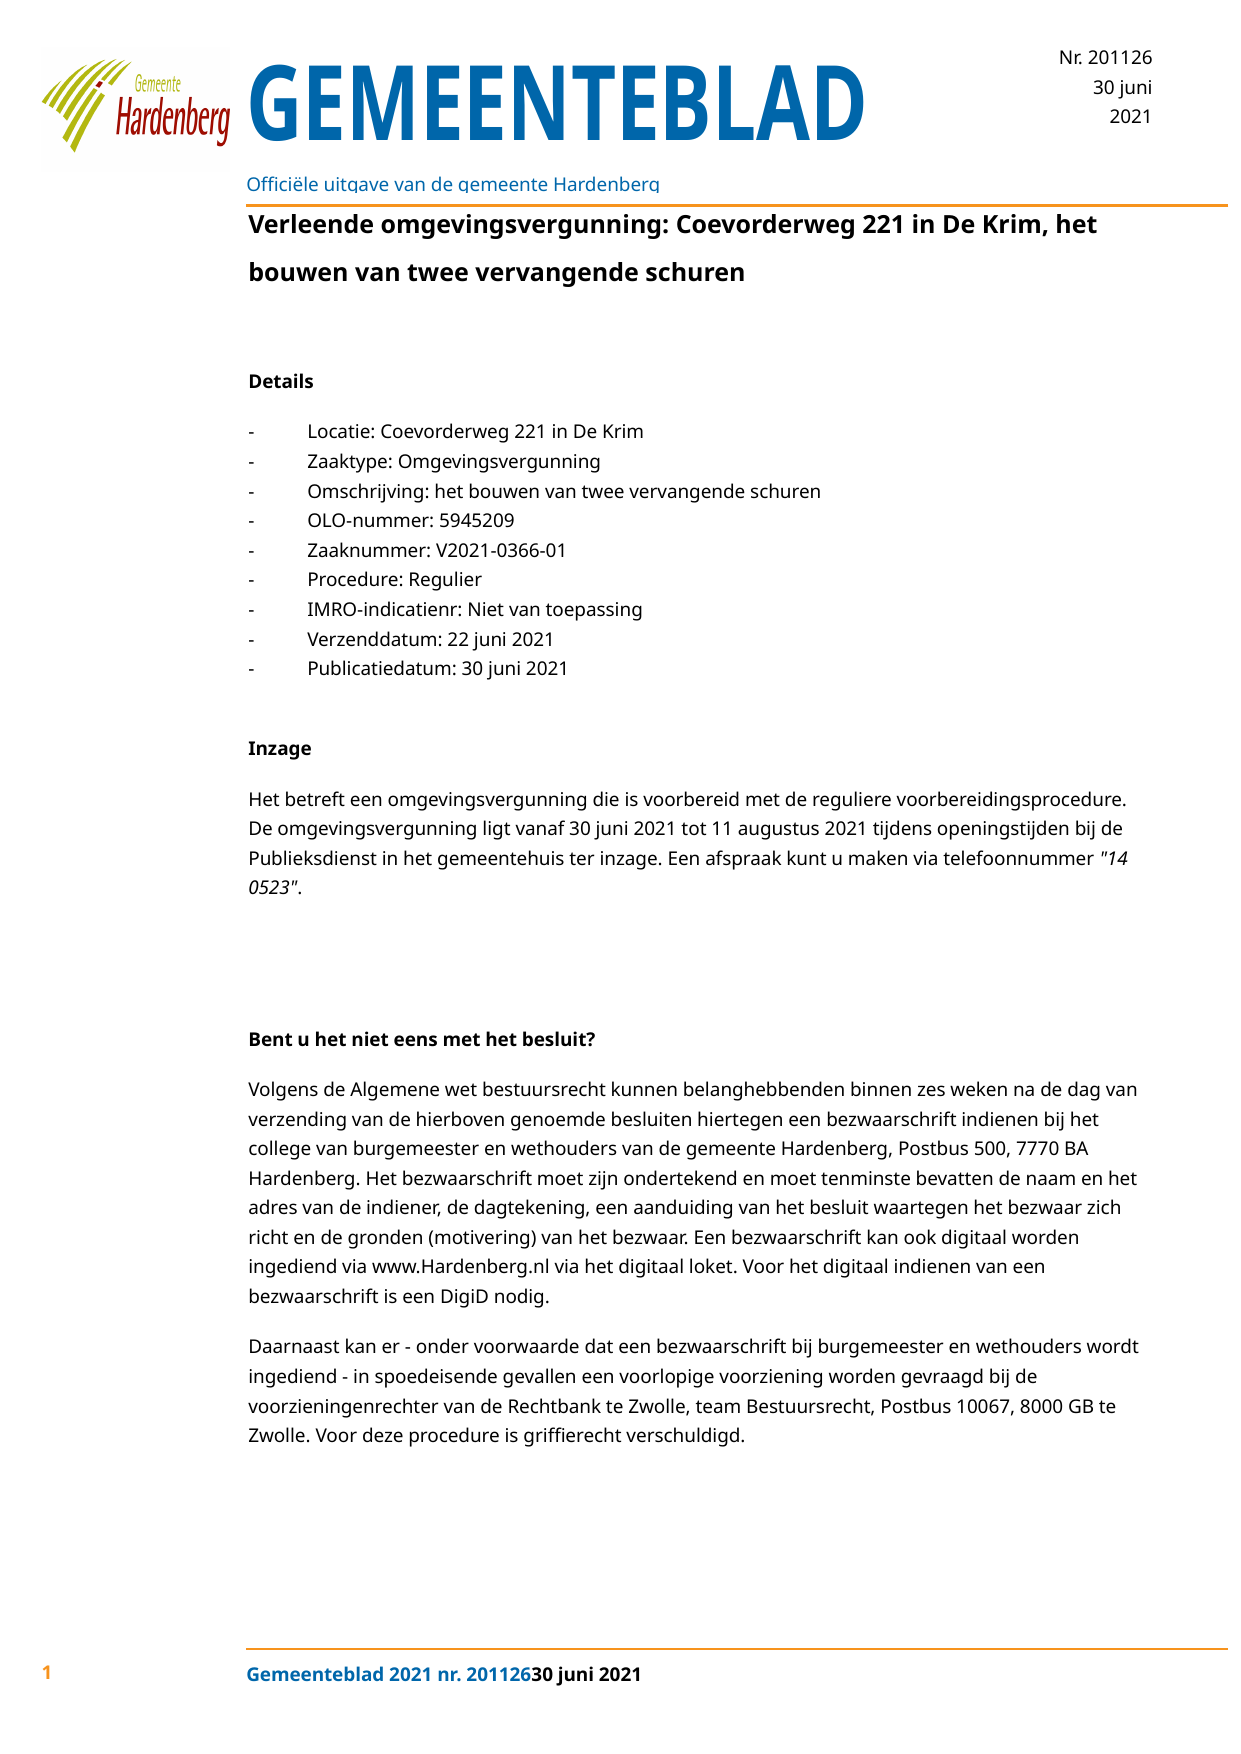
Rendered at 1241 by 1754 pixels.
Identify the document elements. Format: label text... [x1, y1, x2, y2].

text Daarnaast kan er - onder voorwaarde dat een bezwaarschrift bij burgemeester en wethouders wordt ingediend - in spoedeisende gevallen een voorlopige voorziening worden gevraagd bij de voorzieningenrechter van de Rechtbank te Zwolle, team Bestuursrecht, Postbus 10067, 8000 GB te Zwolle. Voor deze procedure is griffierecht verschuldigd. [248, 1334, 1152, 1448]
list Verzenddatum: 22 juni 2021 [248, 626, 1152, 652]
list OLO-nummer: 5945209 [248, 507, 1152, 533]
text Verleende omgevingsvergunning: Coevorderweg 221 in De Krim, het bouwen van twee vervangende schuren [248, 207, 1152, 288]
text Details [248, 368, 1152, 394]
list Procedure: Regulier [248, 567, 1152, 592]
text Inzage [248, 735, 1152, 761]
picture [41, 47, 231, 172]
text Bent u het niet eens met het besluit? [248, 1026, 1152, 1052]
list IMRO-indicatienr: Niet van toepassing [248, 596, 1152, 622]
list Publicatiedatum: 30 juni 2021 [248, 655, 1152, 681]
list Zaaktype: Omgevingsvergunning [248, 448, 1152, 474]
list Locatie: Coevorderweg 221 in De Krim [248, 419, 1152, 444]
list Zaaknummer: V2021-0366-01 [248, 537, 1152, 563]
list Omschrijving: het bouwen van twee vervangende schuren [248, 478, 1152, 504]
text Volgens de Algemene wet bestuursrecht kunnen belanghebbenden binnen zes weken na de dag van verzending van de hierboven genoemde besluiten hiertegen een bezwaarschrift indienen bij het college van burgemeester en wethouders van de gemeente Hardenberg, Postbus 500, 7770 BA Hardenberg. Het bezwaarschrift moet zijn ondertekend en moet tenminste bevatten de naam en het adres van de indiener, de dagtekening, een aanduiding van het besluit waartegen het bezwaar zich richt en de gronden (motivering) van het bezwaar. Een bezwaarschrift kan ook digitaal worden ingediend via www.Hardenberg.nl via het digitaal loket. Voor het digitaal indienen van een bezwaarschrift is een DigiD nodig. [248, 1076, 1152, 1309]
text Het betreft een omgevingsvergunning die is voorbereid met de reguliere voorbereidingsprocedure. De omgevingsvergunning ligt vanaf 30 juni 2021 tot 11 augustus 2021 tijdens openingstijden bij de Publieksdienst in het gemeentehuis ter inzage. Een afspraak kunt u maken via telefoonnummer "14 0523". [248, 786, 1152, 900]
